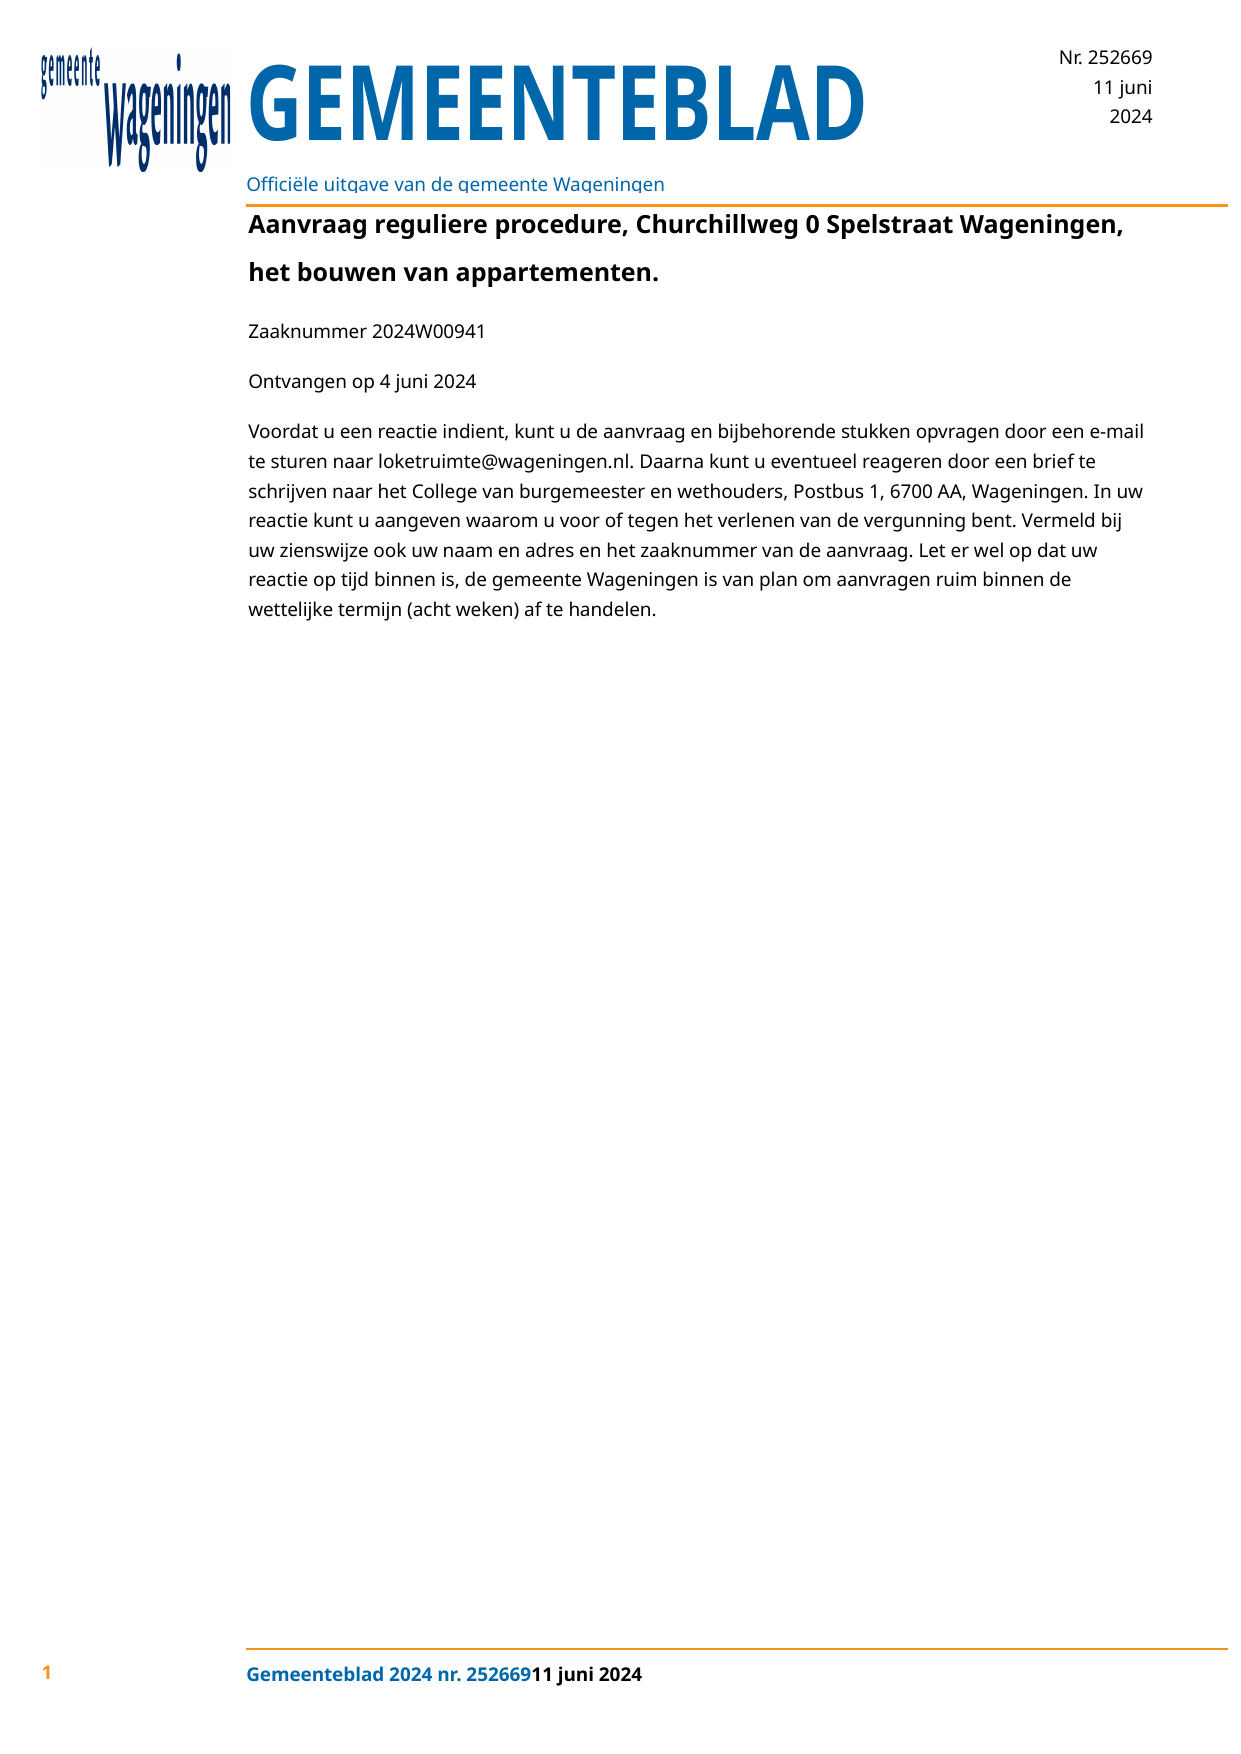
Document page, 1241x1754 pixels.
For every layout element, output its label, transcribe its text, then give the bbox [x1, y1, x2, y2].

text Aanvraag reguliere procedure, Churchillweg 0 Spelstraat Wageningen, het bouwen van appartementen. [248, 207, 1152, 288]
text Ontvangen op 4 juni 2024 [248, 368, 1152, 394]
text Zaaknummer 2024W00941 [248, 318, 1152, 344]
picture [41, 47, 231, 172]
text Voordat u een reactie indient, kunt u de aanvraag en bijbehorende stukken opvragen door een e-mail te sturen naar loketruimte@wageningen.nl. Daarna kunt u eventueel reageren door een brief te schrijven naar het College van burgemeester en wethouders, Postbus 1, 6700 AA, Wageningen. In uw reactie kunt u aangeven waarom u voor of tegen het verlenen van de vergunning bent. Vermeld bij uw zienswijze ook uw naam en adres en het zaaknummer van de aanvraag. Let er wel op dat uw reactie op tijd binnen is, de gemeente Wageningen is van plan om aanvragen ruim binnen de wettelijke termijn (acht weken) af te handelen. [248, 419, 1152, 622]
